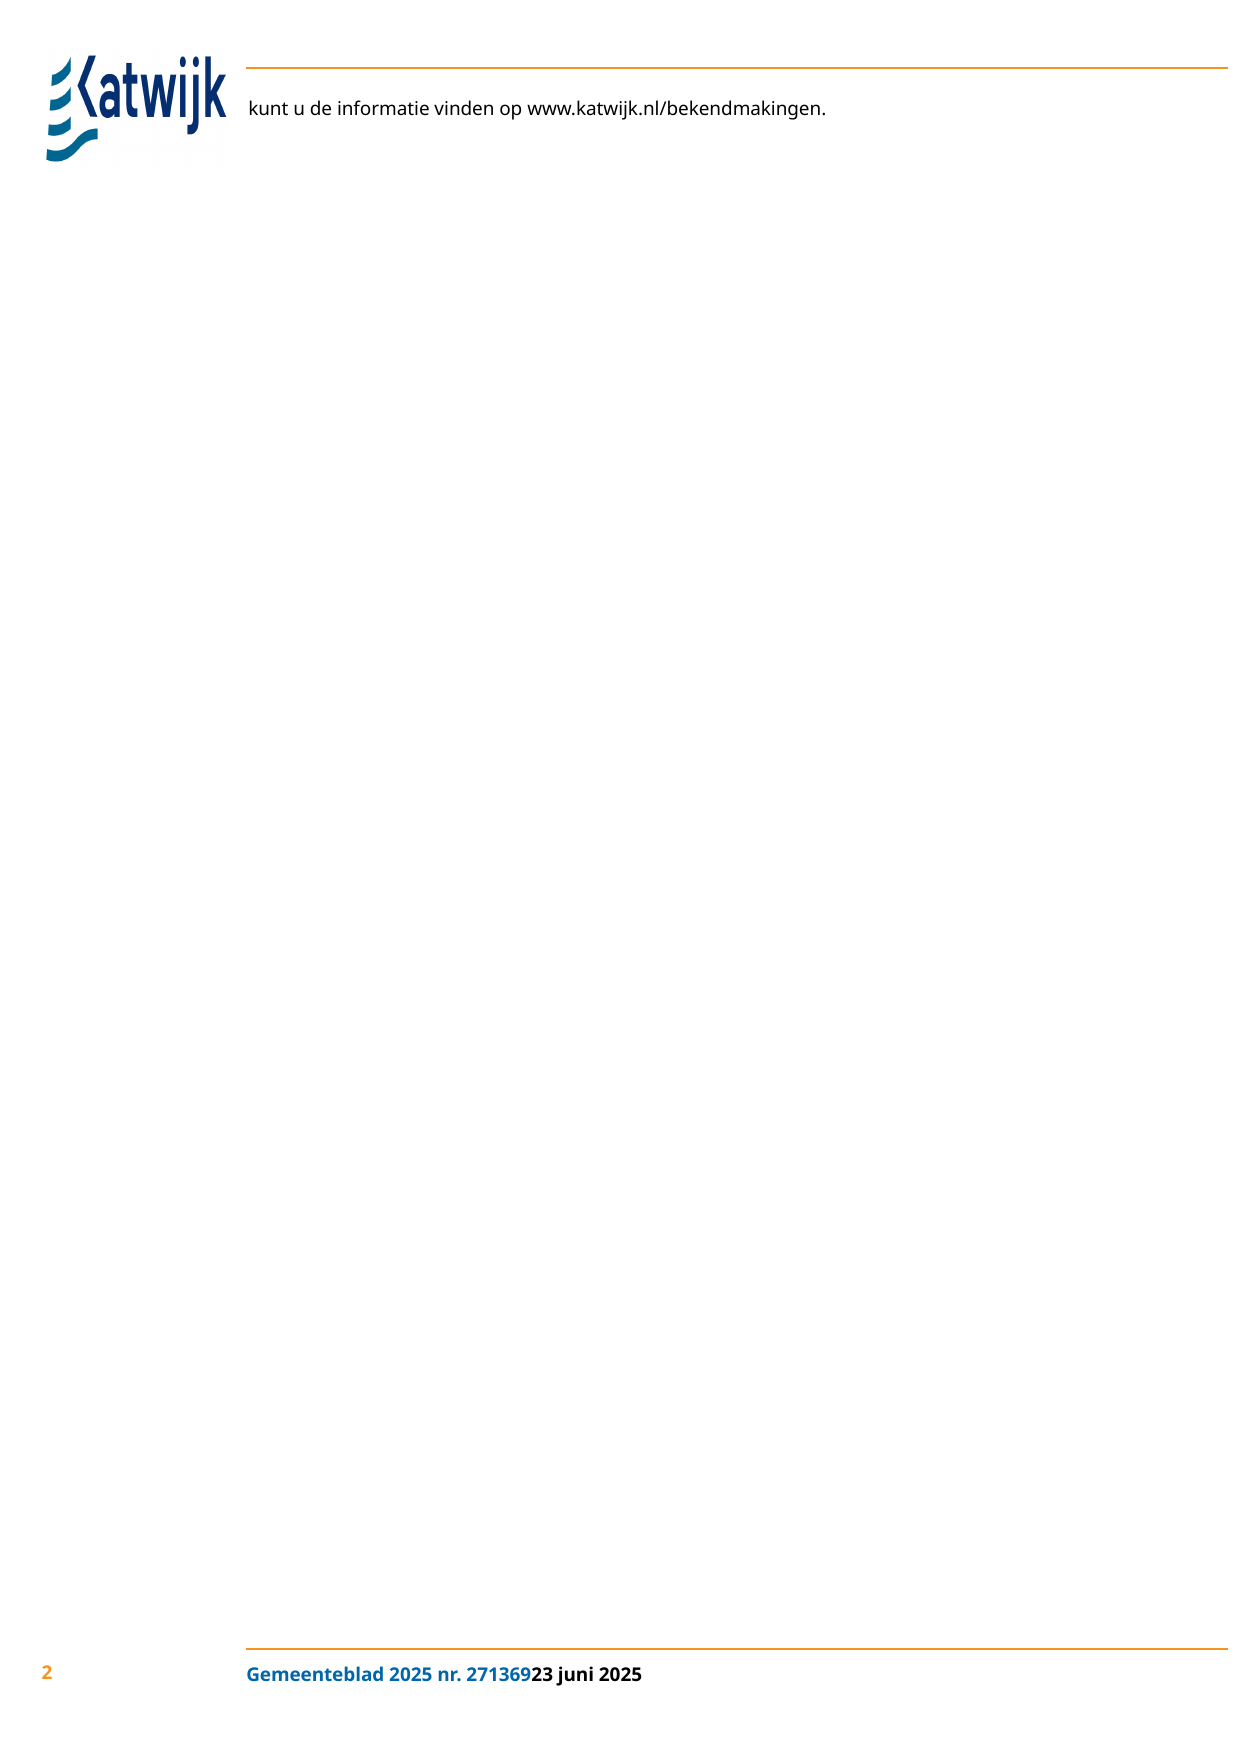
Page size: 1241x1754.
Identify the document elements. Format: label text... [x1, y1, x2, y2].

picture [41, 47, 231, 172]
text kunt u de informatie vinden op www.katwijk.nl/bekendmakingen. [248, 95, 1152, 121]
